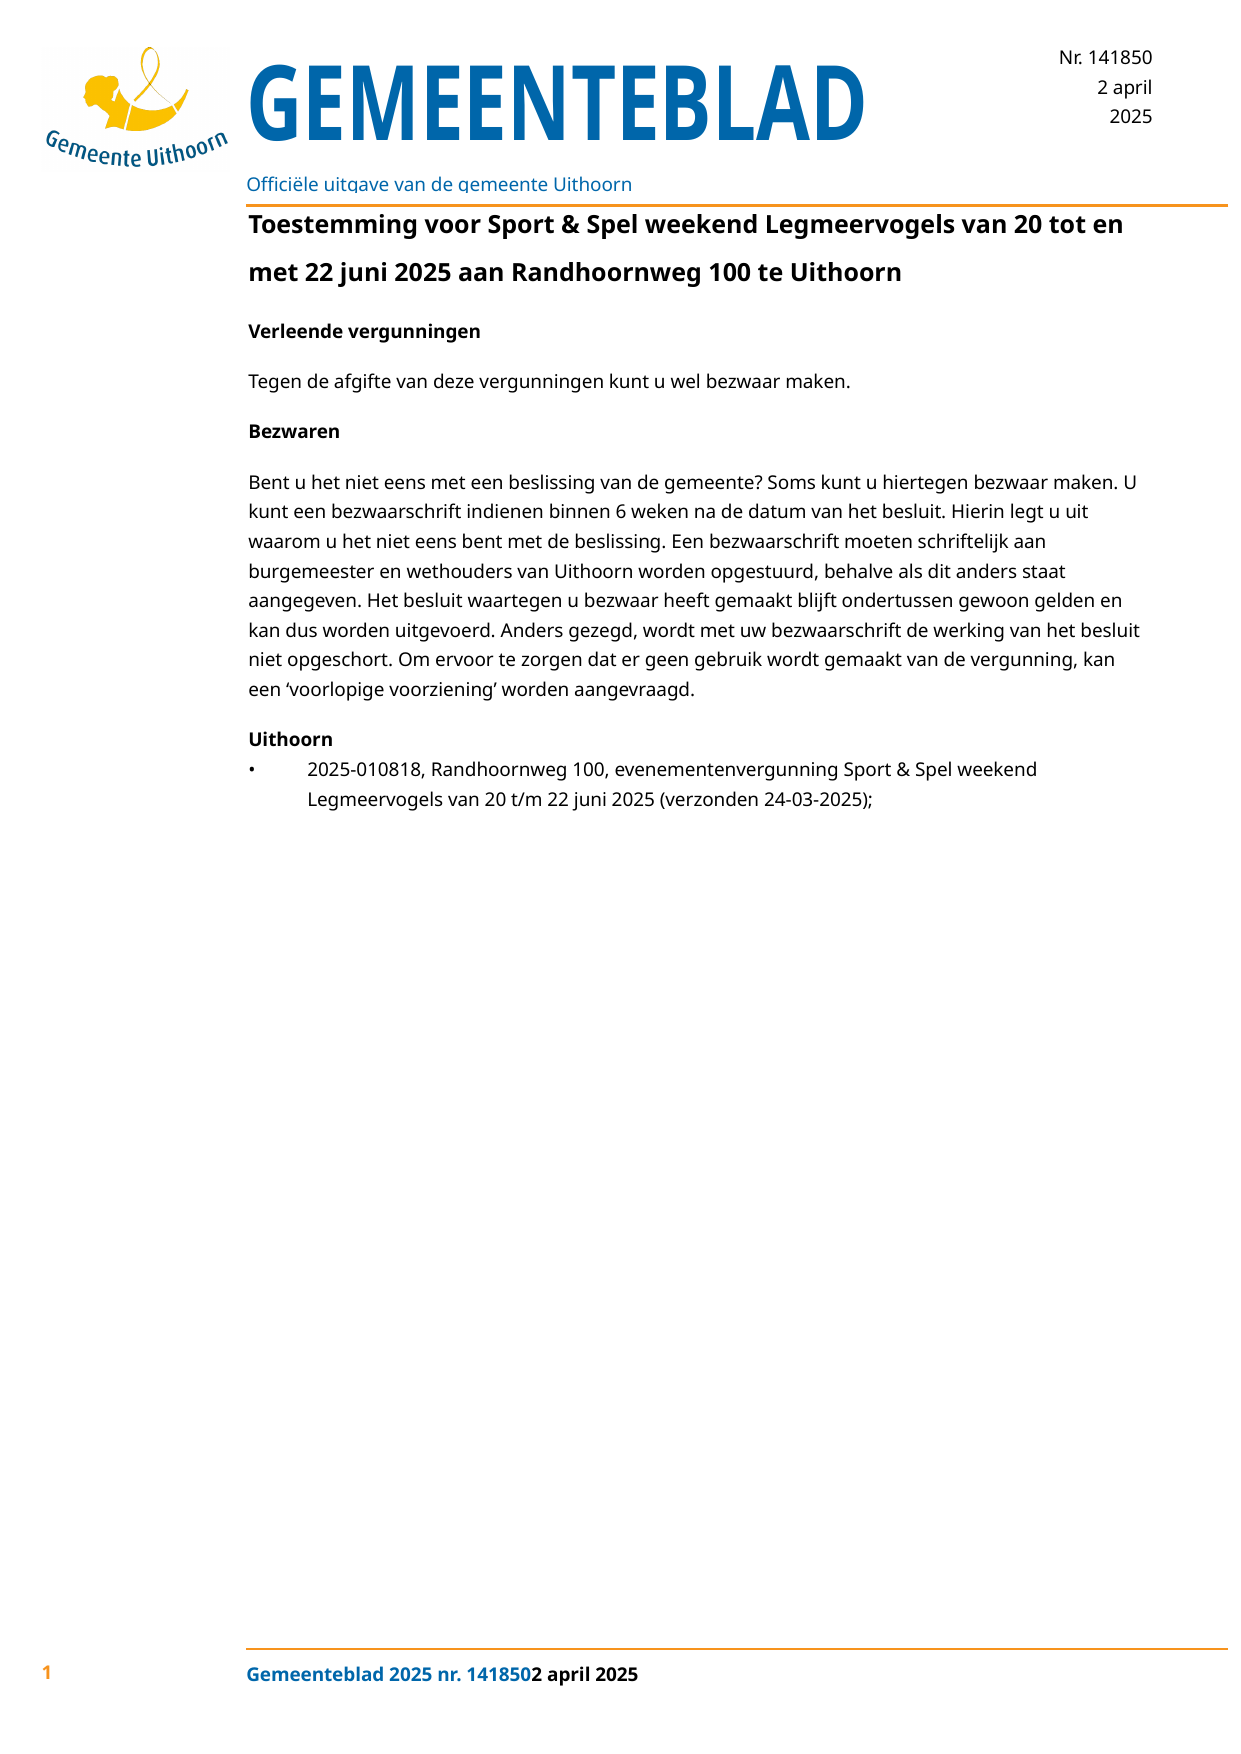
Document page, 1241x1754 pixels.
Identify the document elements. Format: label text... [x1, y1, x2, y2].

text Tegen de afgifte van deze vergunningen kunt u wel bezwaar maken. [248, 368, 1152, 394]
text Bezwaren [248, 419, 1152, 444]
picture [41, 47, 231, 172]
text Bent u het niet eens met een beslissing van de gemeente? Soms kunt u hiertegen bezwaar maken. U kunt een bezwaarschrift indienen binnen 6 weken na de datum van het besluit. Hierin legt u uit waarom u het niet eens bent met de beslissing. Een bezwaarschrift moeten schriftelijk aan burgemeester en wethouders van Uithoorn worden opgestuurd, behalve als dit anders staat aangegeven. Het besluit waartegen u bezwaar heeft gemaakt blijft ondertussen gewoon gelden en kan dus worden uitgevoerd. Anders gezegd, wordt met uw bezwaarschrift de werking van het besluit niet opgeschort. Om ervoor te zorgen dat er geen gebruik wordt gemaakt van de vergunning, kan een ‘voorlopige voorziening’ worden aangevraagd. [248, 469, 1152, 702]
list 2025-010818, Randhoornweg 100, evenementenvergunning Sport & Spel weekend Legmeervogels van 20 t/m 22 juni 2025 (verzonden 24-03-2025); [248, 756, 1152, 812]
text Uithoorn [248, 727, 1152, 752]
text Verleende vergunningen [248, 318, 1152, 344]
text Toestemming voor Sport & Spel weekend Legmeervogels van 20 tot en met 22 juni 2025 aan Randhoornweg 100 te Uithoorn [248, 207, 1152, 288]
